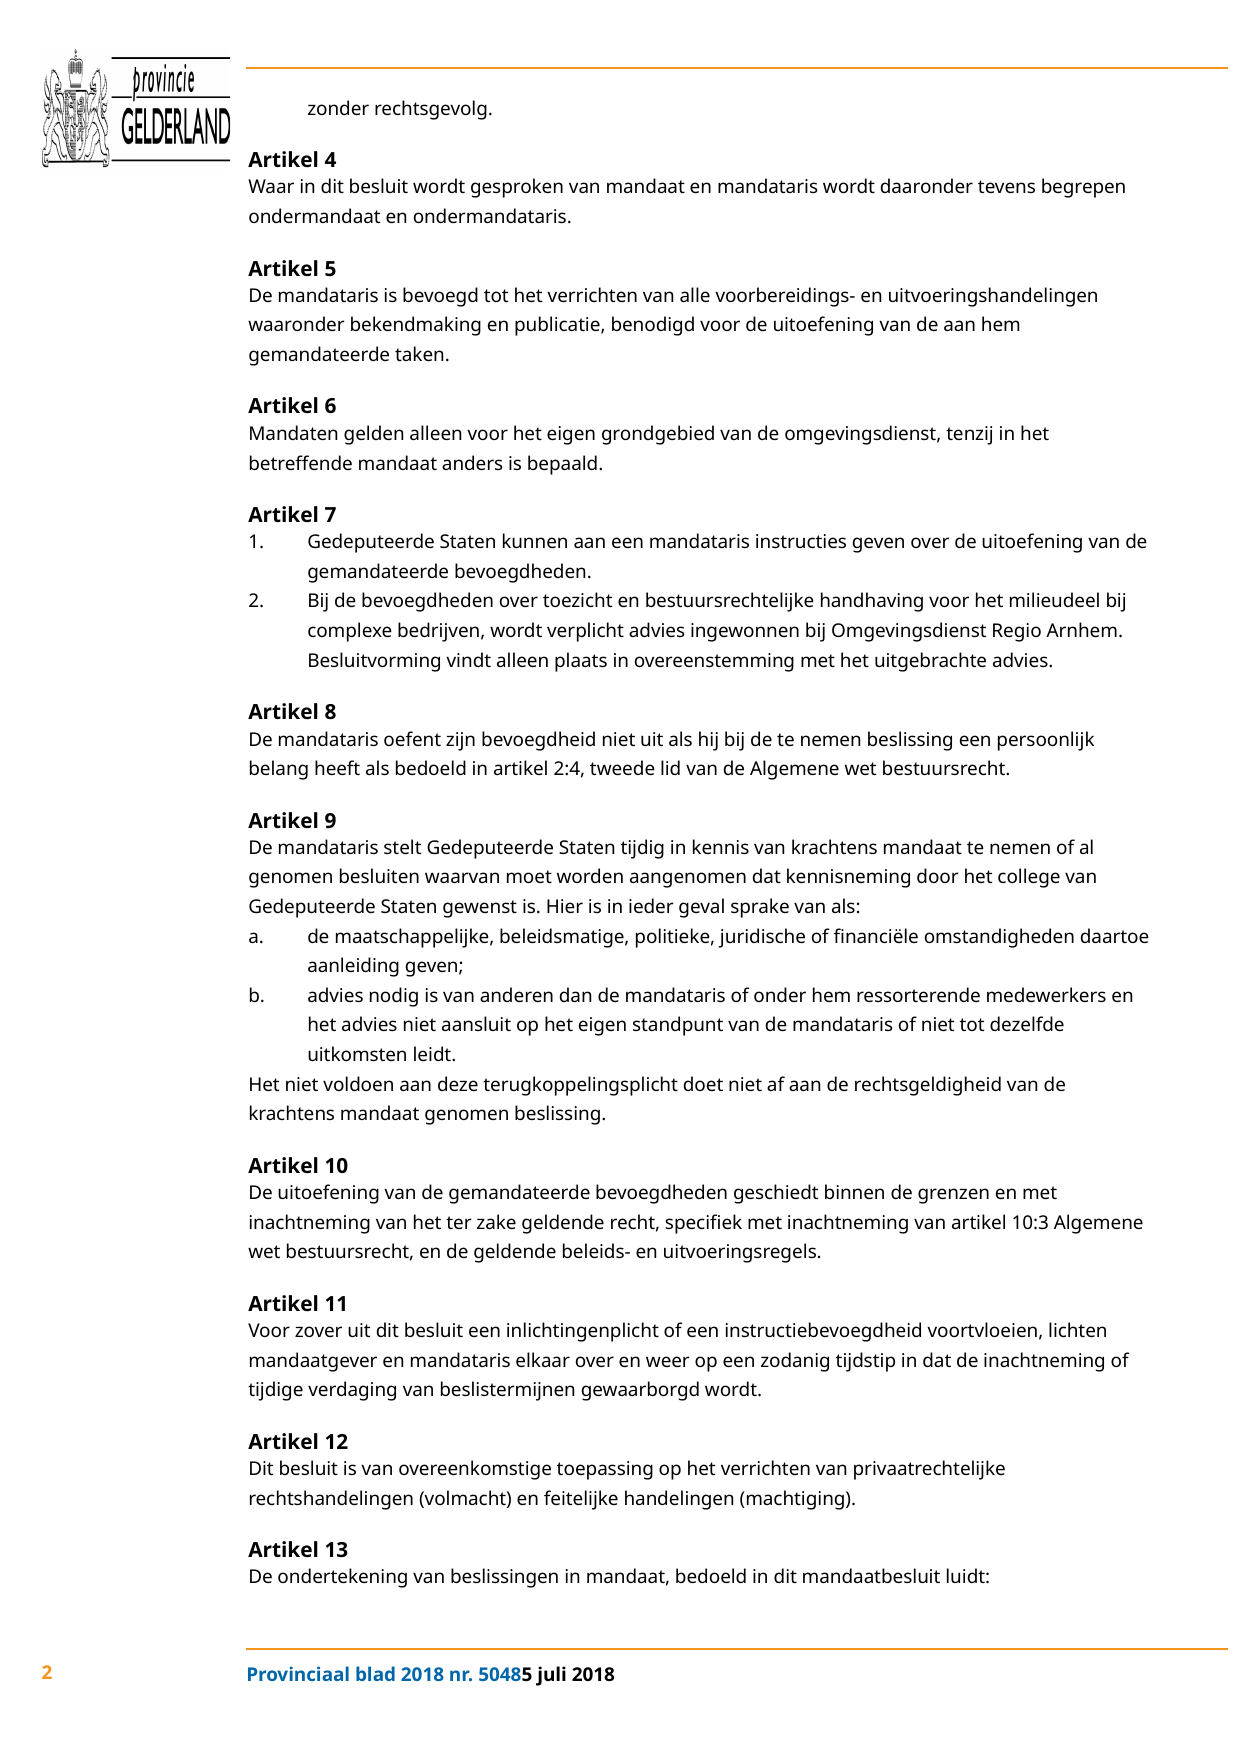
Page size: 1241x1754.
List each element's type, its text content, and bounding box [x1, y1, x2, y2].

text Voor zover uit dit besluit een inlichtingenplicht of een instructiebevoegdheid voortvloeien, lichten mandaatgever en mandataris elkaar over en weer op een zodanig tijdstip in dat de inachtneming of tijdige verdaging van beslistermijnen gewaarborgd wordt. [248, 1317, 1152, 1402]
text Artikel 5 [248, 254, 1152, 282]
text De uitoefening van de gemandateerde bevoegdheden geschiedt binnen de grenzen en met inachtneming van het ter zake geldende recht, specifiek met inachtneming van artikel 10:3 Algemene wet bestuursrecht, en de geldende beleids- en uitvoeringsregels. [248, 1179, 1152, 1264]
text De ondertekening van beslissingen in mandaat, bedoeld in dit mandaatbesluit luidt: [248, 1564, 1152, 1589]
list Bij de bevoegdheden over toezicht en bestuursrechtelijke handhaving voor het milieudeel bij complexe bedrijven, wordt verplicht advies ingewonnen bij Omgevingsdienst Regio Arnhem. Besluitvorming vindt alleen plaats in overeenstemming met het uitgebrachte advies. [248, 588, 1152, 673]
list de maatschappelijke, beleidsmatige, politieke, juridische of financiële omstandigheden daartoe aanleiding geven; [248, 923, 1152, 978]
list advies nodig is van anderen dan de mandataris of onder hem ressorterende medewerkers en het advies niet aansluit op het eigen standpunt van de mandataris of niet tot dezelfde uitkomsten leidt. [248, 982, 1152, 1067]
text Artikel 4 [248, 145, 1152, 174]
text De mandataris is bevoegd tot het verrichten van alle voorbereidings- en uitvoeringshandelingen waaronder bekendmaking en publicatie, benodigd voor de uitoefening van de aan hem gemandateerde taken. [248, 282, 1152, 367]
text Artikel 13 [248, 1535, 1152, 1564]
text De mandataris stelt Gedeputeerde Staten tijdig in kennis van krachtens mandaat te nemen of al genomen besluiten waarvan moet worden aangenomen dat kennisneming door het college van Gedeputeerde Staten gewenst is. Hier is in ieder geval sprake van als: [248, 834, 1152, 919]
text Dit besluit is van overeenkomstige toepassing op het verrichten van privaatrechtelijke rechtshandelingen (volmacht) en feitelijke handelingen (machtiging). [248, 1455, 1152, 1511]
text Artikel 6 [248, 392, 1152, 420]
text Het niet voldoen aan deze terugkoppelingsplicht doet niet af aan de rechtsgeldigheid van de krachtens mandaat genomen beslissing. [248, 1071, 1152, 1126]
text De mandataris oefent zijn bevoegdheid niet uit als hij bij de te nemen beslissing een persoonlijk belang heeft als bedoeld in artikel 2:4, tweede lid van de Algemene wet bestuursrecht. [248, 726, 1152, 781]
text Artikel 11 [248, 1289, 1152, 1317]
text Waar in dit besluit wordt gesproken van mandaat en mandataris wordt daaronder tevens begrepen ondermandaat en ondermandataris. [248, 174, 1152, 229]
text Artikel 7 [248, 500, 1152, 528]
text Artikel 8 [248, 697, 1152, 726]
picture [41, 47, 231, 172]
text Artikel 9 [248, 806, 1152, 834]
list Gedeputeerde Staten kunnen aan een mandataris instructies geven over de uitoefening van de gemandateerde bevoegdheden. [248, 528, 1152, 584]
text Artikel 10 [248, 1151, 1152, 1179]
text Artikel 12 [248, 1427, 1152, 1455]
text Mandaten gelden alleen voor het eigen grondgebied van de omgevingsdienst, tenzij in het betreffende mandaat anders is bepaald. [248, 420, 1152, 475]
list zonder rechtsgevolg. [248, 95, 1152, 121]
